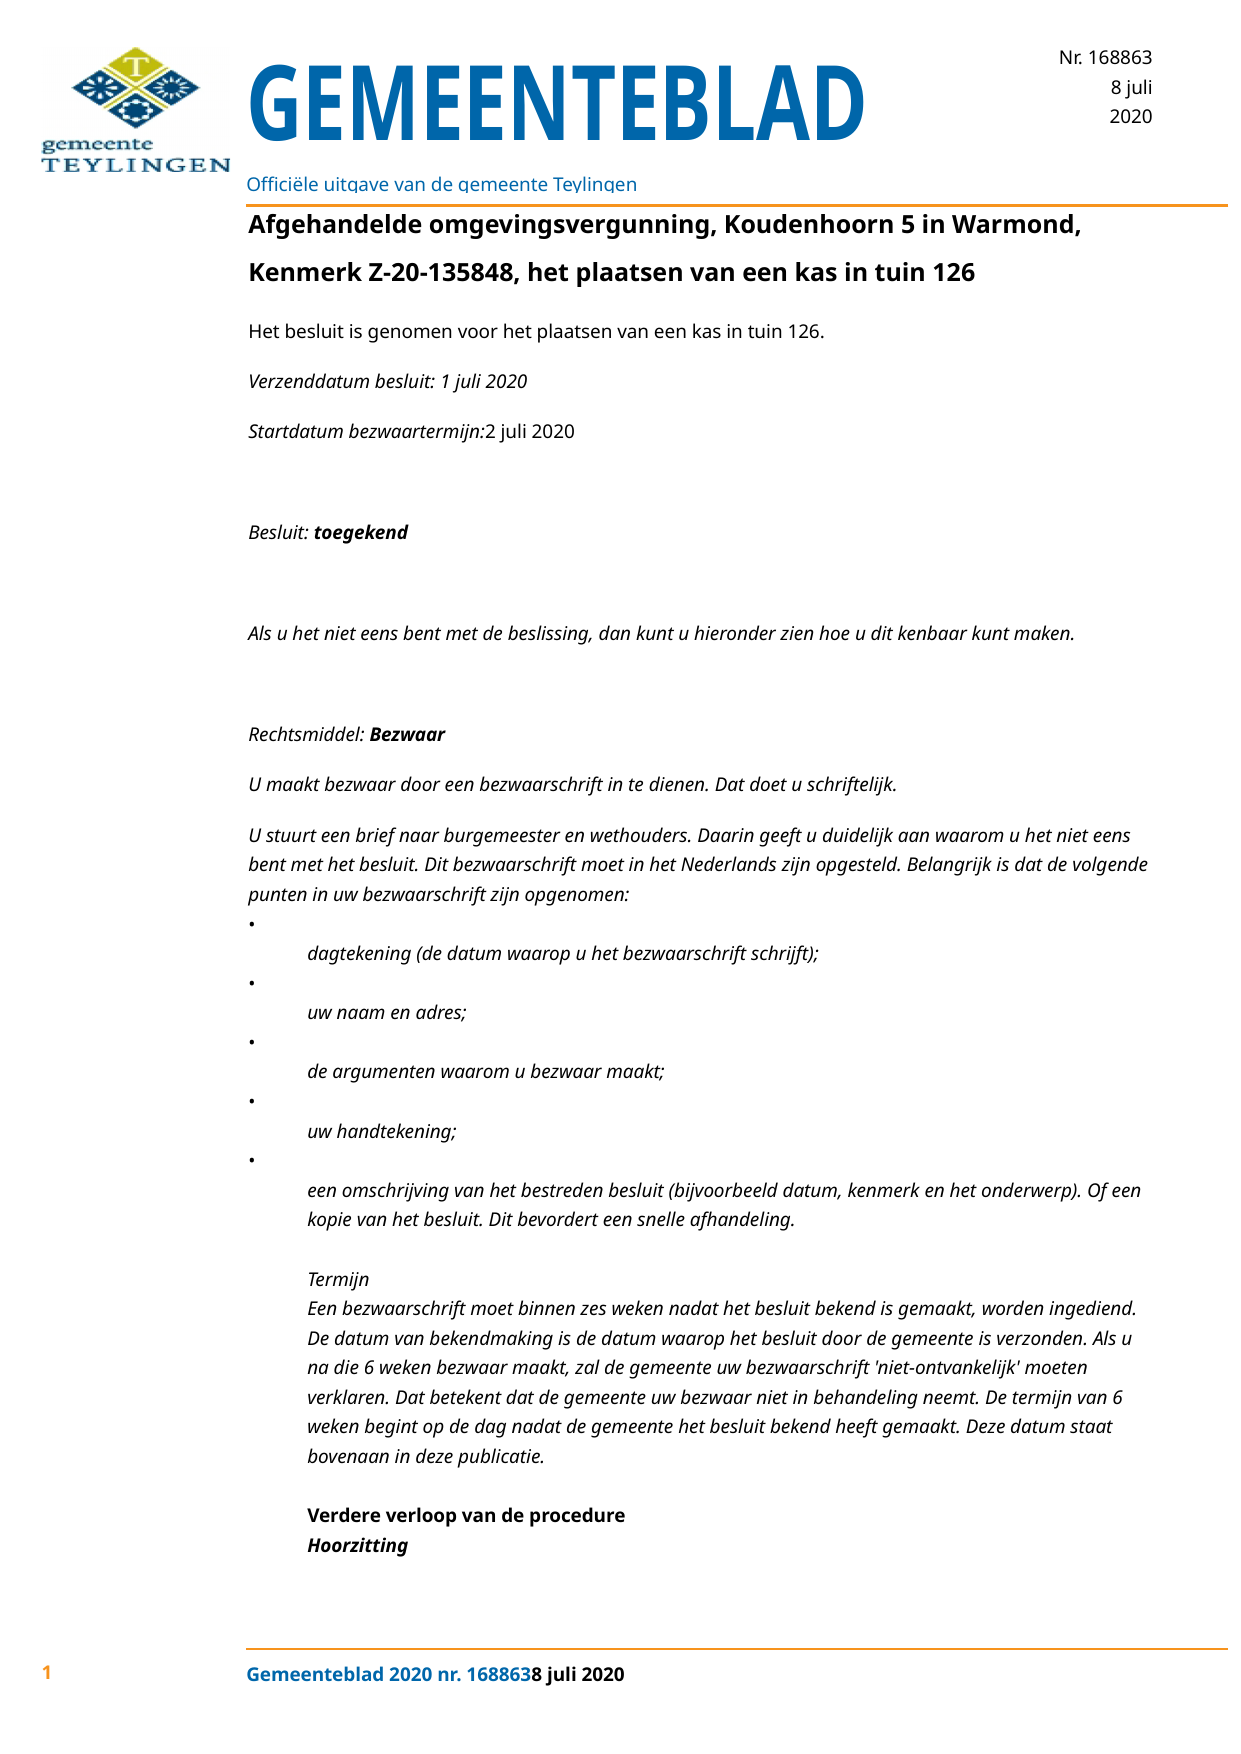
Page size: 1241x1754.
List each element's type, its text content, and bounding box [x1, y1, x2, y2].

picture [41, 47, 231, 172]
text Besluit: toegekend [248, 519, 1152, 545]
list Termijn [248, 1266, 1152, 1292]
text Rechtsmiddel: Bezwaar [248, 721, 1152, 747]
list Verdere verloop van de procedure [248, 1502, 1152, 1528]
list de argumenten waarom u bezwaar maakt; [248, 1059, 1152, 1084]
text U maakt bezwaar door een bezwaarschrift in te dienen. Dat doet u schriftelijk. [248, 772, 1152, 797]
text Verzenddatum besluit: 1 juli 2020 [248, 368, 1152, 394]
text Het besluit is genomen voor het plaatsen van een kas in tuin 126. [248, 318, 1152, 344]
list uw handtekening; [248, 1118, 1152, 1144]
text Als u het niet eens bent met de beslissing, dan kunt u hieronder zien hoe u dit kenbaar kunt maken. [248, 620, 1152, 646]
text Startdatum bezwaartermijn:2 juli 2020 [248, 419, 1152, 444]
list dagtekening (de datum waarop u het bezwaarschrift schrijft); [248, 940, 1152, 966]
list Een bezwaarschrift moet binnen zes weken nadat het besluit bekend is gemaakt, worden ingediend. De datum van bekendmaking is de datum waarop het besluit door de gemeente is verzonden. Als u na die 6 weken bezwaar maakt, zal de gemeente uw bezwaarschrift 'niet-ontvankelijk' moeten verklaren. Dat betekent dat de gemeente uw bezwaar niet in behandeling neemt. De termijn van 6 weken begint op de dag nadat de gemeente het besluit bekend heeft gemaakt. Deze datum staat bovenaan in deze publicatie. [248, 1295, 1152, 1469]
text Afgehandelde omgevingsvergunning, Koudenhoorn 5 in Warmond, Kenmerk Z-20-135848, het plaatsen van een kas in tuin 126 [248, 207, 1152, 288]
list Hoorzitting [248, 1532, 1152, 1558]
list een omschrijving van het bestreden besluit (bijvoorbeeld datum, kenmerk en het onderwerp). Of een kopie van het besluit. Dit bevordert een snelle afhandeling. [248, 1177, 1152, 1232]
list uw naam en adres; [248, 999, 1152, 1025]
text U stuurt een brief naar burgemeester en wethouders. Daarin geeft u duidelijk aan waarom u het niet eens bent met het besluit. Dit bezwaarschrift moet in het Nederlands zijn opgesteld. Belangrijk is dat de volgende punten in uw bezwaarschrift zijn opgenomen: [248, 822, 1152, 907]
